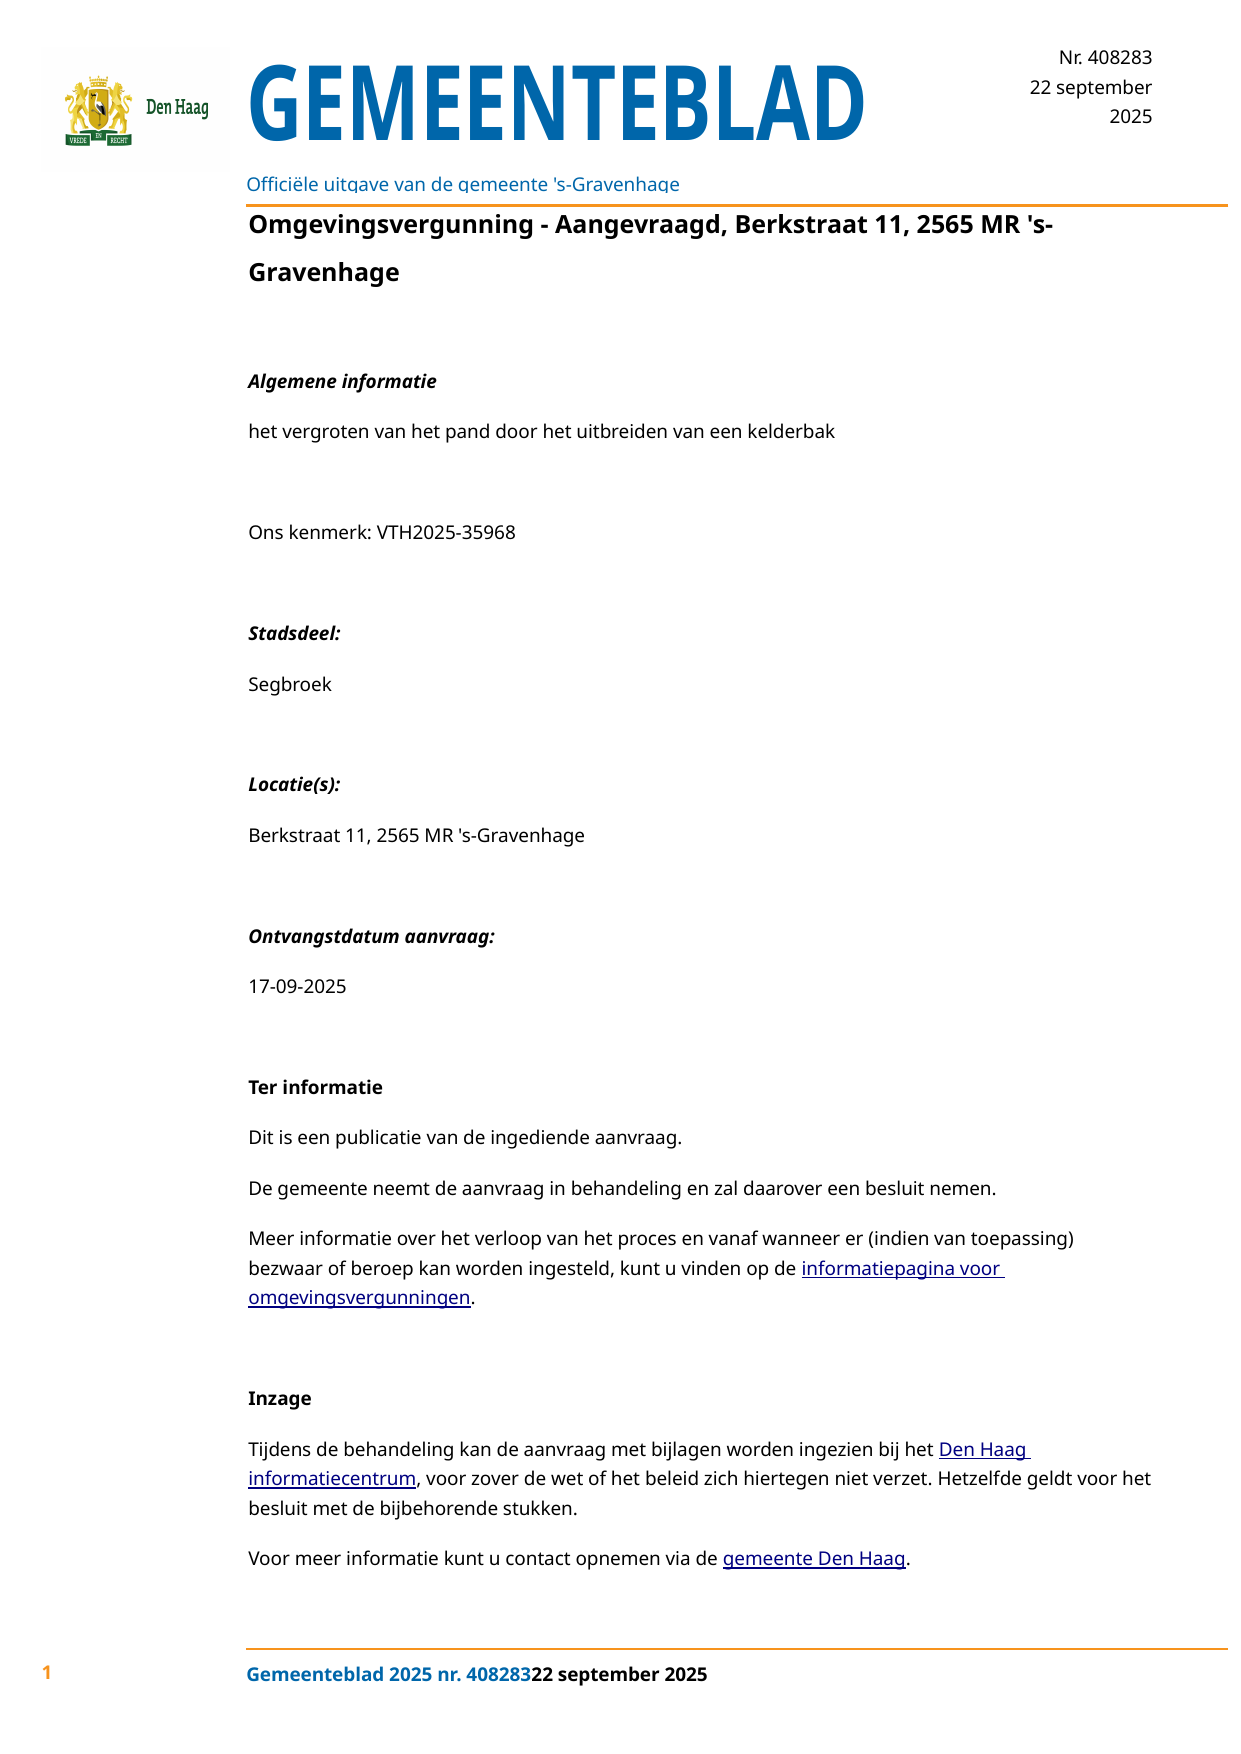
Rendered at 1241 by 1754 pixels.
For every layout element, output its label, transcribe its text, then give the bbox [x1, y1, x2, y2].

text De gemeente neemt de aanvraag in behandeling en zal daarover een besluit nemen. [248, 1175, 1152, 1201]
text Omgevingsvergunning - Aangevraagd, Berkstraat 11, 2565 MR 's-Gravenhage [248, 207, 1152, 288]
text Tijdens de behandeling kan de aanvraag met bijlagen worden ingezien bij het Den Haag informatiecentrum, voor zover de wet of het beleid zich hiertegen niet verzet. Hetzelfde geldt voor het besluit met de bijbehorende stukken. [248, 1436, 1152, 1521]
text Locatie(s): [248, 772, 1152, 797]
text Voor meer informatie kunt u contact opnemen via de gemeente Den Haag. [248, 1545, 1152, 1571]
text Algemene informatie [248, 368, 1152, 394]
text het vergroten van het pand door het uitbreiden van een kelderbak [248, 419, 1152, 444]
text 17-09-2025 [248, 973, 1152, 999]
text Ter informatie [248, 1074, 1152, 1100]
text Ons kenmerk: VTH2025-35968 [248, 519, 1152, 545]
text Stadsdeel: [248, 620, 1152, 646]
text Meer informatie over het verloop van het proces en vanaf wanneer er (indien van toepassing) bezwaar of beroep kan worden ingesteld, kunt u vinden op de informatiepagina voor omgevingsvergunningen. [248, 1225, 1152, 1310]
text Berkstraat 11, 2565 MR 's-Gravenhage [248, 822, 1152, 848]
text Dit is een publicatie van de ingediende aanvraag. [248, 1124, 1152, 1150]
text Ontvangstdatum aanvraag: [248, 923, 1152, 949]
picture [41, 47, 231, 172]
text Segbroek [248, 671, 1152, 697]
text Inzage [248, 1385, 1152, 1411]
